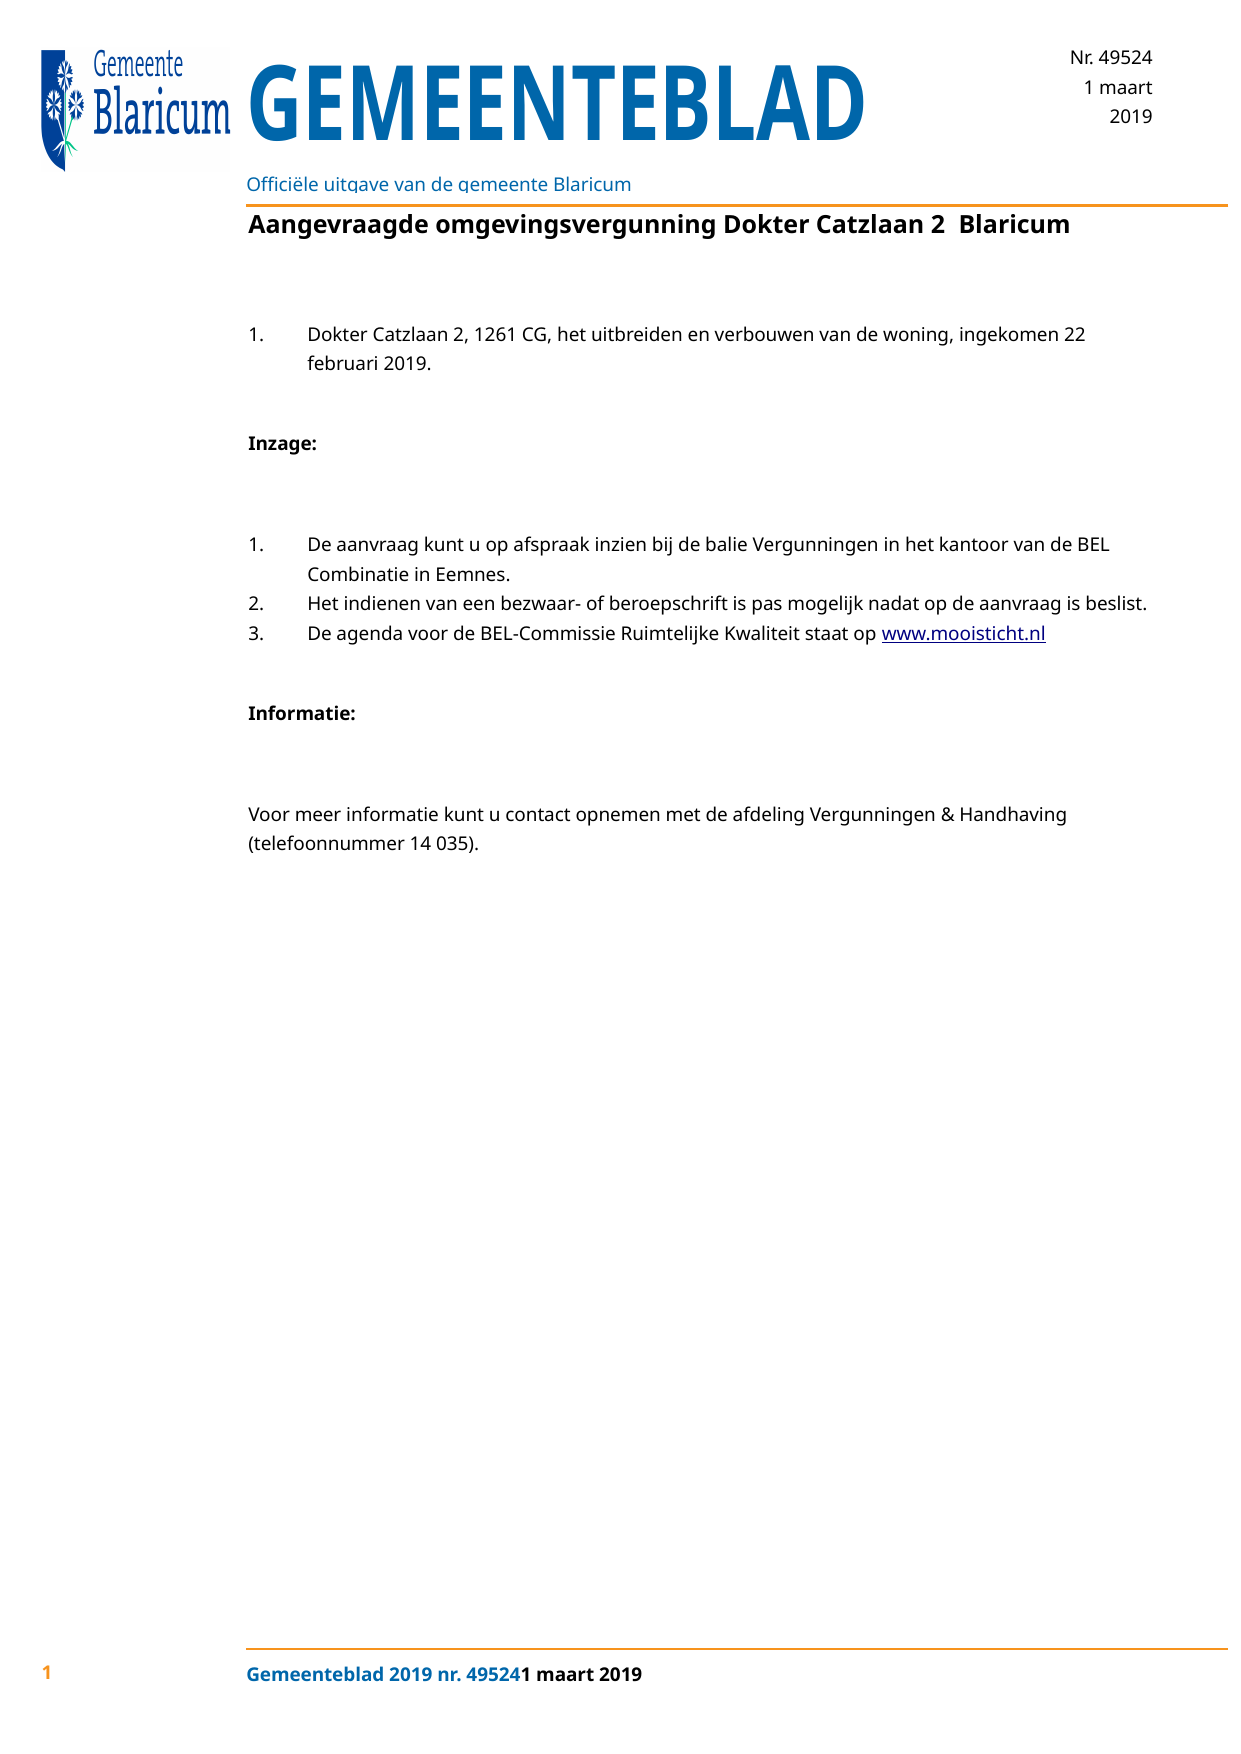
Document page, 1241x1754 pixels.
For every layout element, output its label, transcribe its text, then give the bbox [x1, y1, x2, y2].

text Informatie: [248, 700, 1152, 726]
picture [41, 47, 231, 172]
text Voor meer informatie kunt u contact opnemen met de afdeling Vergunningen & Handhaving (telefoonnummer 14 035). [248, 801, 1152, 856]
list Het indienen van een bezwaar- of beroepschrift is pas mogelijk nadat op de aanvraag is beslist. [248, 590, 1152, 616]
text Inzage: [248, 430, 1152, 456]
list De aanvraag kunt u op afspraak inzien bij de balie Vergunningen in het kantoor van de BEL Combinatie in Eemnes. [248, 531, 1152, 586]
text Aangevraagde omgevingsvergunning Dokter Catzlaan 2 Blaricum [248, 207, 1152, 241]
list De agenda voor de BEL-Commissie Ruimtelijke Kwaliteit staat op www.mooisticht.nl [248, 620, 1152, 646]
list Dokter Catzlaan 2, 1261 CG, het uitbreiden en verbouwen van de woning, ingekomen 22 februari 2019. [248, 321, 1152, 376]
